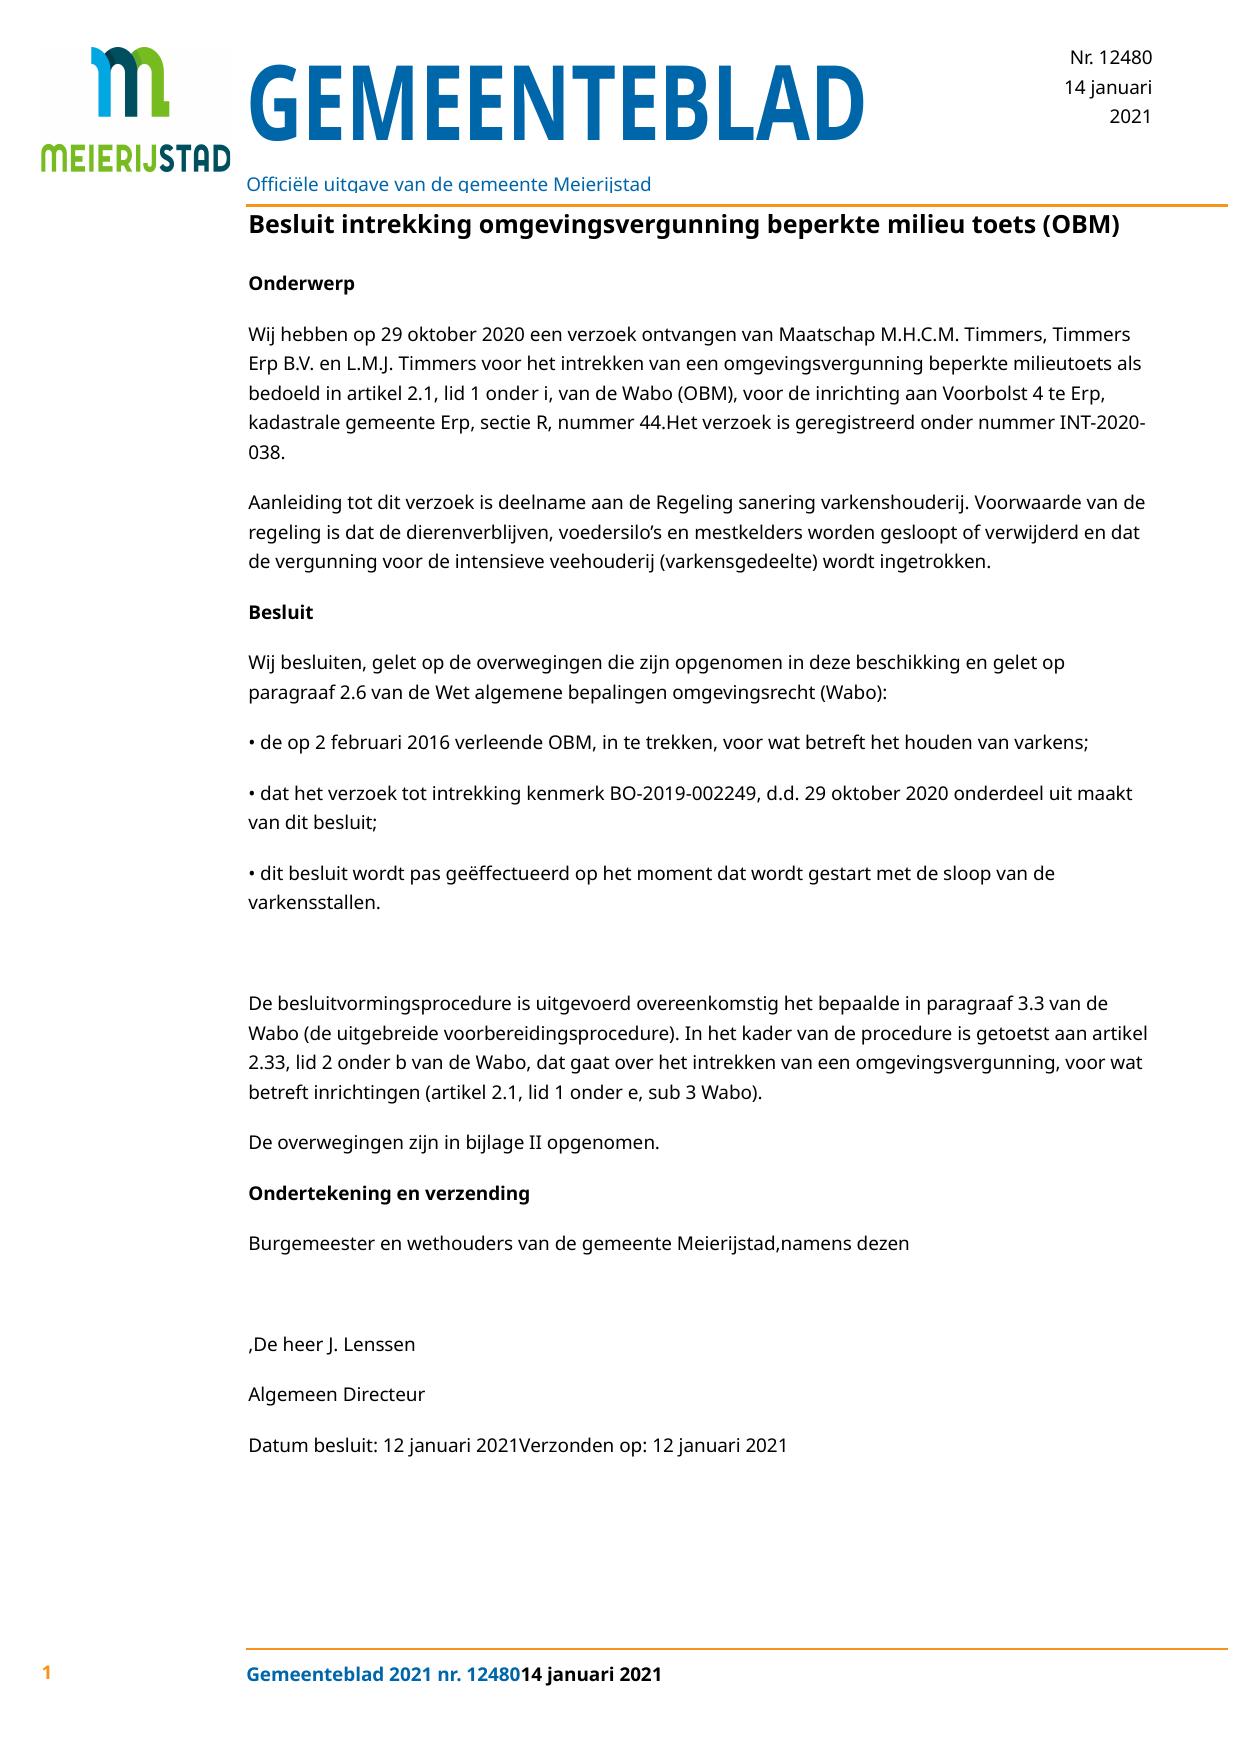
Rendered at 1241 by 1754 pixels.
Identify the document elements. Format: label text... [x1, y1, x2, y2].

text Onderwerp [248, 270, 1152, 296]
text Wij besluiten, gelet op de overwegingen die zijn opgenomen in deze beschikking en gelet op paragraaf 2.6 van de Wet algemene bepalingen omgevingsrecht (Wabo): [248, 649, 1152, 705]
text ,De heer J. Lenssen [248, 1331, 1152, 1357]
picture [41, 47, 231, 172]
text Aanleiding tot dit verzoek is deelname aan de Regeling sanering varkenshouderij. Voorwaarde van de regeling is dat de dierenverblijven, voedersilo’s en mestkelders worden gesloopt of verwijderd en dat de vergunning voor de intensieve veehouderij (varkensgedeelte) wordt ingetrokken. [248, 489, 1152, 574]
text Besluit intrekking omgevingsvergunning beperkte milieu toets (OBM) [248, 207, 1152, 241]
text Wij hebben op 29 oktober 2020 een verzoek ontvangen van Maatschap M.H.C.M. Timmers, Timmers Erp B.V. en L.M.J. Timmers voor het intrekken van een omgevingsvergunning beperkte milieutoets als bedoeld in artikel 2.1, lid 1 onder i, van de Wabo (OBM), voor de inrichting aan Voorbolst 4 te Erp, kadastrale gemeente Erp, sectie R, nummer 44.Het verzoek is geregistreerd onder nummer INT-2020-038. [248, 321, 1152, 465]
text Burgemeester en wethouders van de gemeente Meierijstad,namens dezen [248, 1230, 1152, 1256]
text Datum besluit: 12 januari 2021Verzonden op: 12 januari 2021 [248, 1432, 1152, 1458]
text • de op 2 februari 2016 verleende OBM, in te trekken, voor wat betreft het houden van varkens; [248, 729, 1152, 755]
text De besluitvormingsprocedure is uitgevoerd overeenkomstig het bepaalde in paragraaf 3.3 van de Wabo (de uitgebreide voorbereidingsprocedure). In het kader van de procedure is getoetst aan artikel 2.33, lid 2 onder b van de Wabo, dat gaat over het intrekken van een omgevingsvergunning, voor wat betreft inrichtingen (artikel 2.1, lid 1 onder e, sub 3 Wabo). [248, 990, 1152, 1105]
text • dit besluit wordt pas geëffectueerd op het moment dat wordt gestart met de sloop van de varkensstallen. [248, 860, 1152, 915]
text De overwegingen zijn in bijlage II opgenomen. [248, 1129, 1152, 1155]
text • dat het verzoek tot intrekking kenmerk BO-2019-002249, d.d. 29 oktober 2020 onderdeel uit maakt van dit besluit; [248, 780, 1152, 835]
text Ondertekening en verzending [248, 1180, 1152, 1206]
text Besluit [248, 599, 1152, 625]
text Algemeen Directeur [248, 1382, 1152, 1407]
